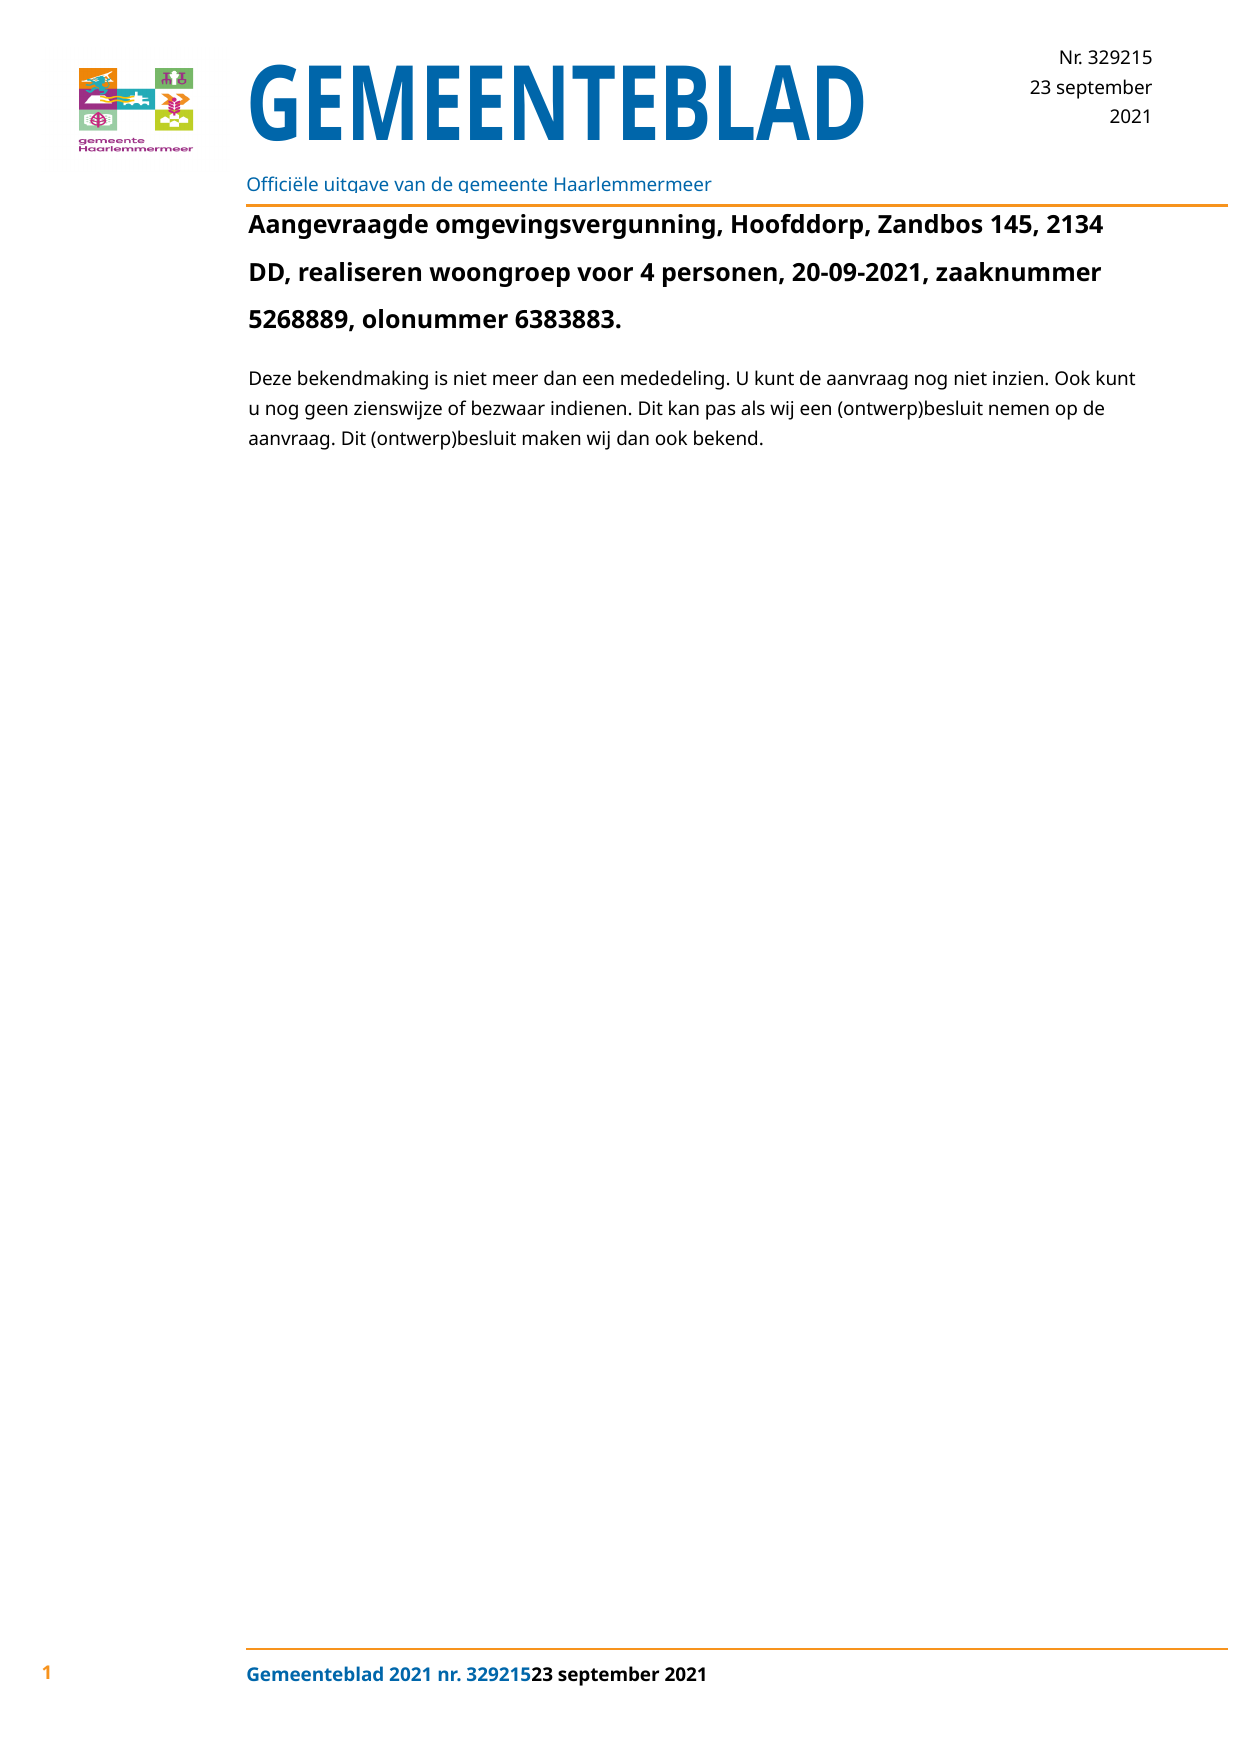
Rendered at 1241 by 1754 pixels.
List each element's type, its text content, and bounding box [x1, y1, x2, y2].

picture [41, 47, 231, 172]
text Deze bekendmaking is niet meer dan een mededeling. U kunt de aanvraag nog niet inzien. Ook kunt u nog geen zienswijze of bezwaar indienen. Dit kan pas als wij een (ontwerp)besluit nemen op de aanvraag. Dit (ontwerp)besluit maken wij dan ook bekend. [248, 366, 1152, 450]
text Aangevraagde omgevingsvergunning, Hoofddorp, Zandbos 145, 2134 DD, realiseren woongroep voor 4 personen, 20-09-2021, zaaknummer 5268889, olonummer 6383883. [248, 207, 1152, 336]
